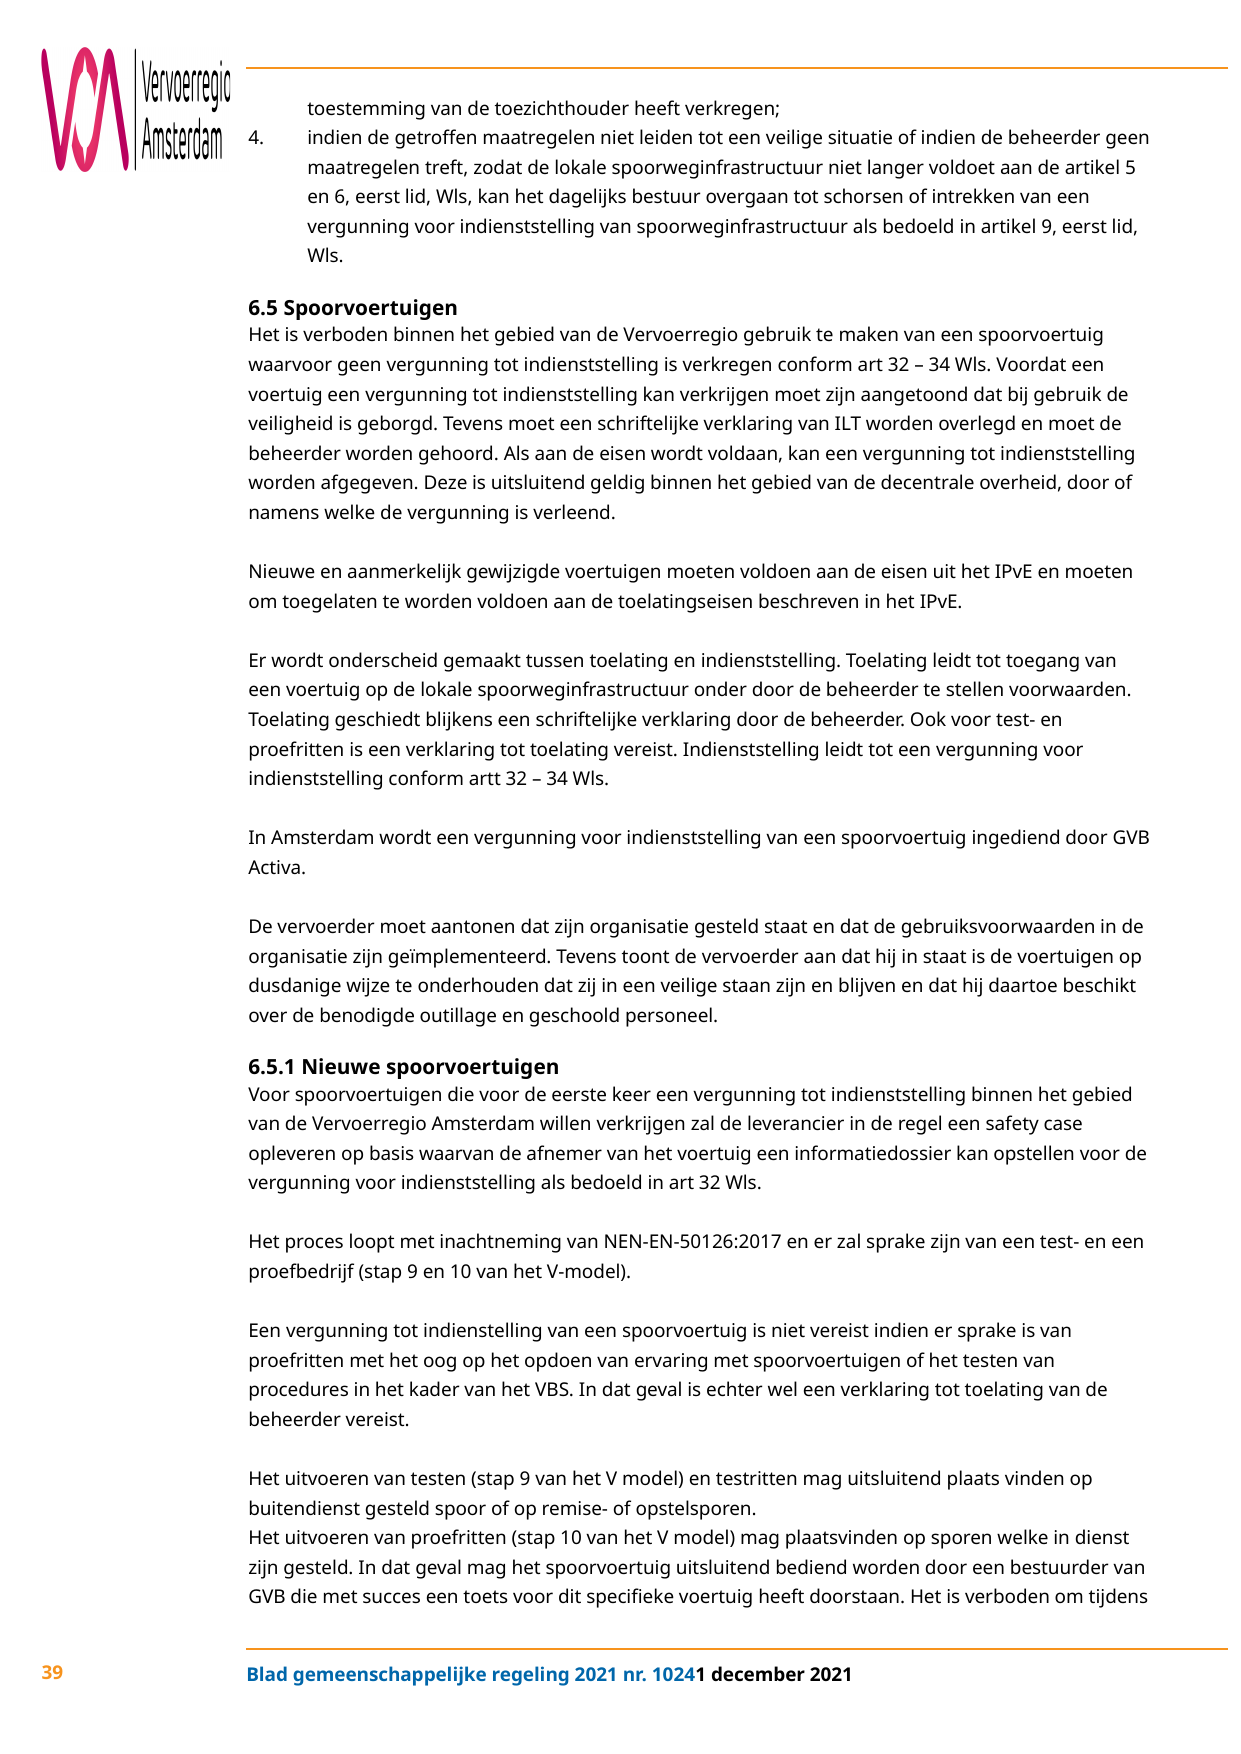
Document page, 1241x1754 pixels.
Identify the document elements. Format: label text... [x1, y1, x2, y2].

list indien de getroffen maatregelen niet leiden tot een veilige situatie of indien de beheerder geen maatregelen treft, zodat de lokale spoorweginfrastructuur niet langer voldoet aan de artikel 5 en 6, eerst lid, Wls, kan het dagelijks bestuur overgaan tot schorsen of intrekken van een vergunning voor indienststelling van spoorweginfrastructuur als bedoeld in artikel 9, eerst lid, Wls. [248, 124, 1152, 268]
picture [41, 47, 231, 172]
text Het proces loopt met inachtneming van NEN-EN-50126:2017 en er zal sprake zijn van een test- en een proefbedrijf (stap 9 en 10 van het V-model). [248, 1229, 1152, 1284]
text Voor spoorvoertuigen die voor de eerste keer een vergunning tot indienststelling binnen het gebied van de Vervoerregio Amsterdam willen verkrijgen zal de leverancier in de regel een safety case opleveren op basis waarvan de afnemer van het voertuig een informatiedossier kan opstellen voor de vergunning voor indienststelling als bedoeld in art 32 Wls. [248, 1081, 1152, 1195]
text Het is verboden binnen het gebied van de Vervoerregio gebruik te maken van een spoorvoertuig waarvoor geen vergunning tot indienststelling is verkregen conform art 32 – 34 Wls. Voordat een voertuig een vergunning tot indienststelling kan verkrijgen moet zijn aangetoond dat bij gebruik de veiligheid is geborgd. Tevens moet een schriftelijke verklaring van ILT worden overlegd en moet de beheerder worden gehoord. Als aan de eisen wordt voldaan, kan een vergunning tot indienststelling worden afgegeven. Deze is uitsluitend geldig binnen het gebied van de decentrale overheid, door of namens welke de vergunning is verleend. [248, 322, 1152, 525]
text Het uitvoeren van testen (stap 9 van het V model) en testritten mag uitsluitend plaats vinden op buitendienst gesteld spoor of op remise- of opstelsporen. [248, 1465, 1152, 1521]
text In Amsterdam wordt een vergunning voor indienststelling van een spoorvoertuig ingediend door GVB Activa. [248, 824, 1152, 880]
text 6.5 Spoorvoertuigen [248, 293, 1152, 322]
text Nieuwe en aanmerkelijk gewijzigde voertuigen moeten voldoen aan de eisen uit het IPvE en moeten om toegelaten te worden voldoen aan de toelatingseisen beschreven in het IPvE. [248, 558, 1152, 613]
list toestemming van de toezichthouder heeft verkregen; [248, 95, 1152, 121]
text Er wordt onderscheid gemaakt tussen toelating en indienststelling. Toelating leidt tot toegang van een voertuig op de lokale spoorweginfrastructuur onder door de beheerder te stellen voorwaarden. Toelating geschiedt blijkens een schriftelijke verklaring door de beheerder. Ook voor test- en proefritten is een verklaring tot toelating vereist. Indienststelling leidt tot een vergunning voor indienststelling conform artt 32 – 34 Wls. [248, 647, 1152, 791]
text Een vergunning tot indienstelling van een spoorvoertuig is niet vereist indien er sprake is van proefritten met het oog op het opdoen van ervaring met spoorvoertuigen of het testen van procedures in het kader van het VBS. In dat geval is echter wel een verklaring tot toelating van de beheerder vereist. [248, 1317, 1152, 1432]
text Het uitvoeren van proefritten (stap 10 van het V model) mag plaatsvinden op sporen welke in dienst zijn gesteld. In dat geval mag het spoorvoertuig uitsluitend bediend worden door een bestuurder van GVB die met succes een toets voor dit specifieke voertuig heeft doorstaan. Het is verboden om tijdens [248, 1524, 1152, 1609]
text 6.5.1 Nieuwe spoorvoertuigen [248, 1052, 1152, 1081]
text De vervoerder moet aantonen dat zijn organisatie gesteld staat en dat de gebruiksvoorwaarden in de organisatie zijn geïmplementeerd. Tevens toont de vervoerder aan dat hij in staat is de voertuigen op dusdanige wijze te onderhouden dat zij in een veilige staan zijn en blijven en dat hij daartoe beschikt over de benodigde outillage en geschoold personeel. [248, 913, 1152, 1028]
